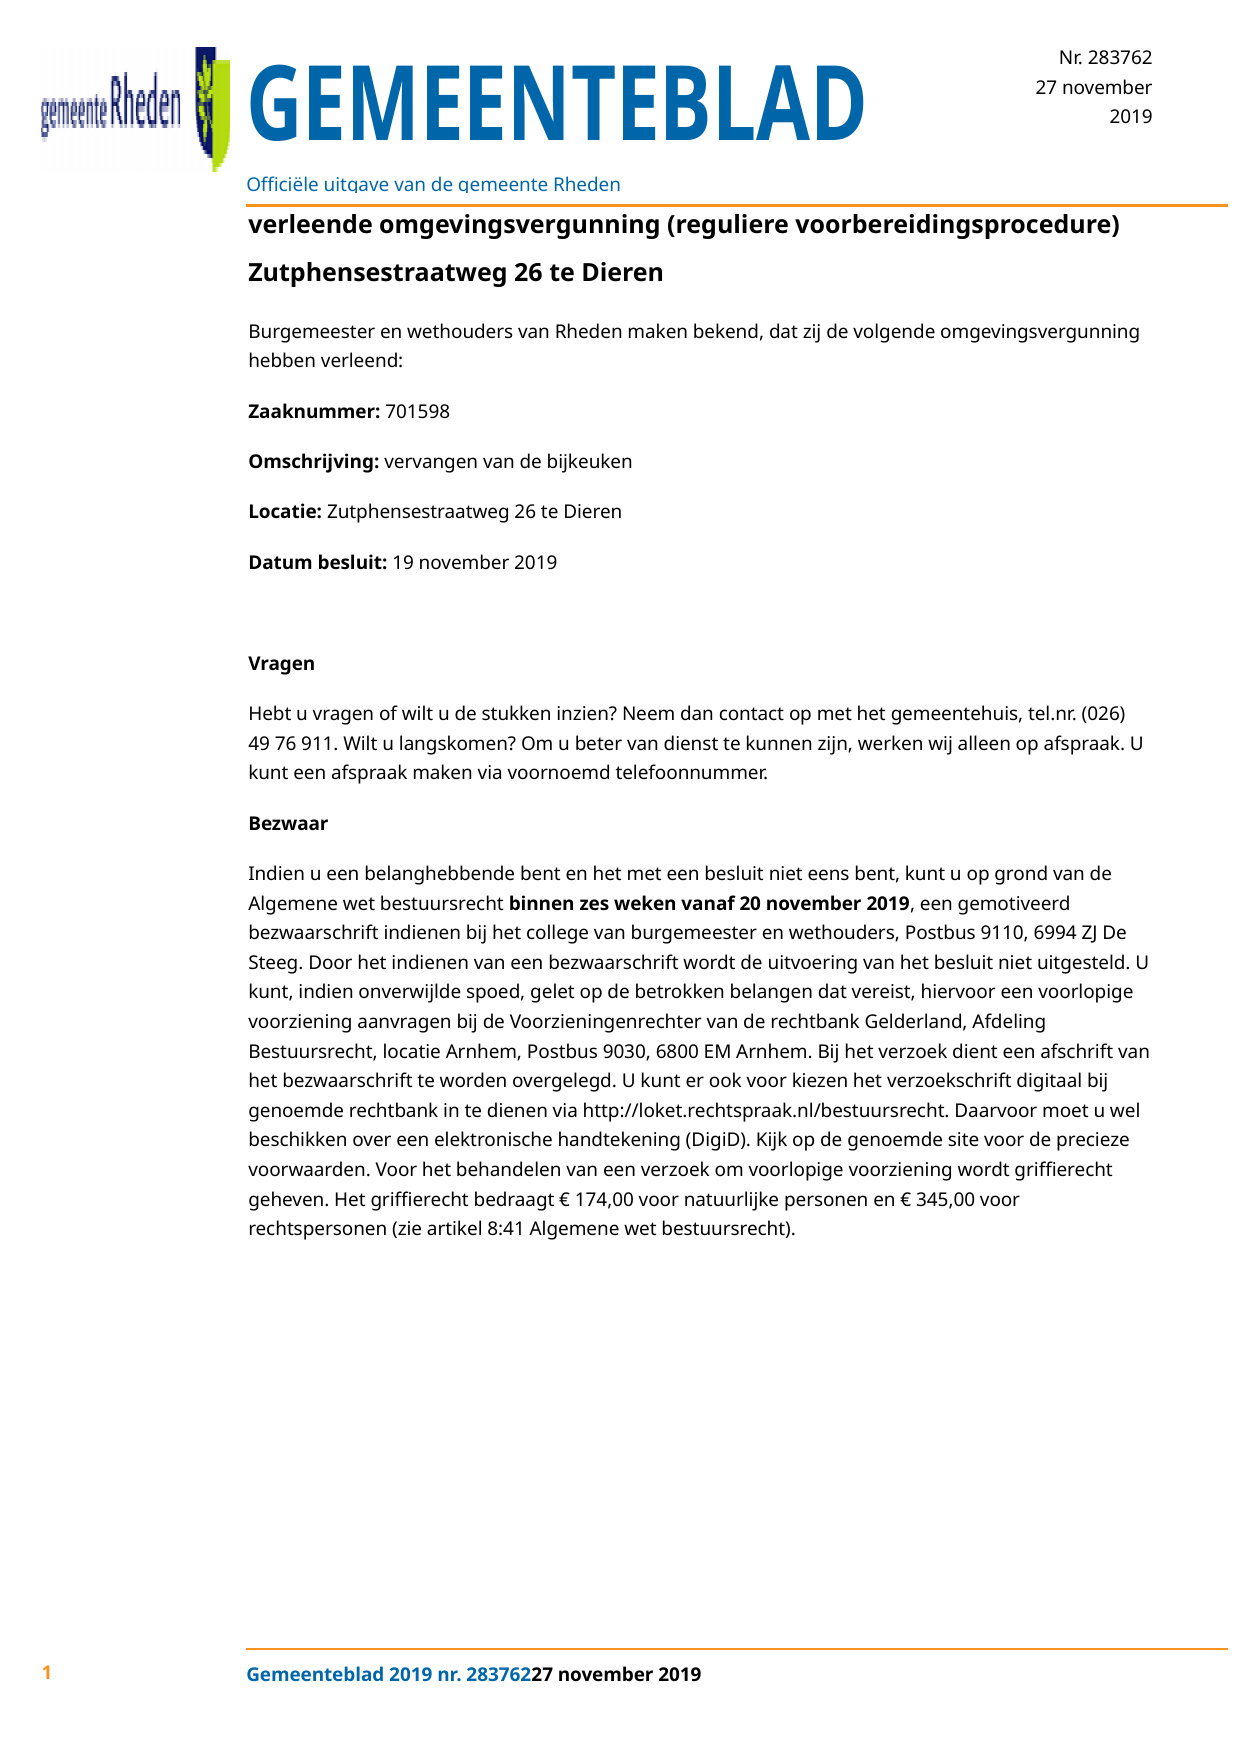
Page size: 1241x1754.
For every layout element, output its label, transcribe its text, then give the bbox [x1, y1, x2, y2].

text Hebt u vragen of wilt u de stukken inzien? Neem dan contact op met het gemeentehuis, tel.nr. (026) 49 76 911. Wilt u langskomen? Om u beter van dienst te kunnen zijn, werken wij alleen op afspraak. U kunt een afspraak maken via voornoemd telefoonnummer. [248, 700, 1152, 785]
text Zaaknummer: 701598 [248, 398, 1152, 424]
text Datum besluit: 19 november 2019 [248, 549, 1152, 575]
text Burgemeester en wethouders van Rheden maken bekend, dat zij de volgende omgevingsvergunning hebben verleend: [248, 318, 1152, 373]
text Locatie: Zutphensestraatweg 26 te Dieren [248, 499, 1152, 524]
text Omschrijving: vervangen van de bijkeuken [248, 448, 1152, 474]
text Vragen [248, 650, 1152, 676]
text Indien u een belanghebbende bent en het met een besluit niet eens bent, kunt u op grond van de Algemene wet bestuursrecht binnen zes weken vanaf 20 november 2019, een gemotiveerd bezwaarschrift indienen bij het college van burgemeester en wethouders, Postbus 9110, 6994 ZJ De Steeg. Door het indienen van een bezwaarschrift wordt de uitvoering van het besluit niet uitgesteld. U kunt, indien onverwijlde spoed, gelet op de betrokken belangen dat vereist, hiervoor een voorlopige voorziening aanvragen bij de Voorzieningenrechter van de rechtbank Gelderland, Afdeling Bestuursrecht, locatie Arnhem, Postbus 9030, 6800 EM Arnhem. Bij het verzoek dient een afschrift van het bezwaarschrift te worden overgelegd. U kunt er ook voor kiezen het verzoekschrift digitaal bij genoemde rechtbank in te dienen via http://loket.rechtspraak.nl/bestuursrecht. Daarvoor moet u wel beschikken over een elektronische handtekening (DigiD). Kijk op de genoemde site voor de precieze voorwaarden. Voor het behandelen van een verzoek om voorlopige voorziening wordt griffierecht geheven. Het griffierecht bedraagt € 174,00 voor natuurlijke personen en € 345,00 voor rechtspersonen (zie artikel 8:41 Algemene wet bestuursrecht). [248, 860, 1152, 1241]
text verleende omgevingsvergunning (reguliere voorbereidingsprocedure) Zutphensestraatweg 26 te Dieren [248, 207, 1152, 288]
picture [41, 47, 231, 172]
text Bezwaar [248, 810, 1152, 836]
